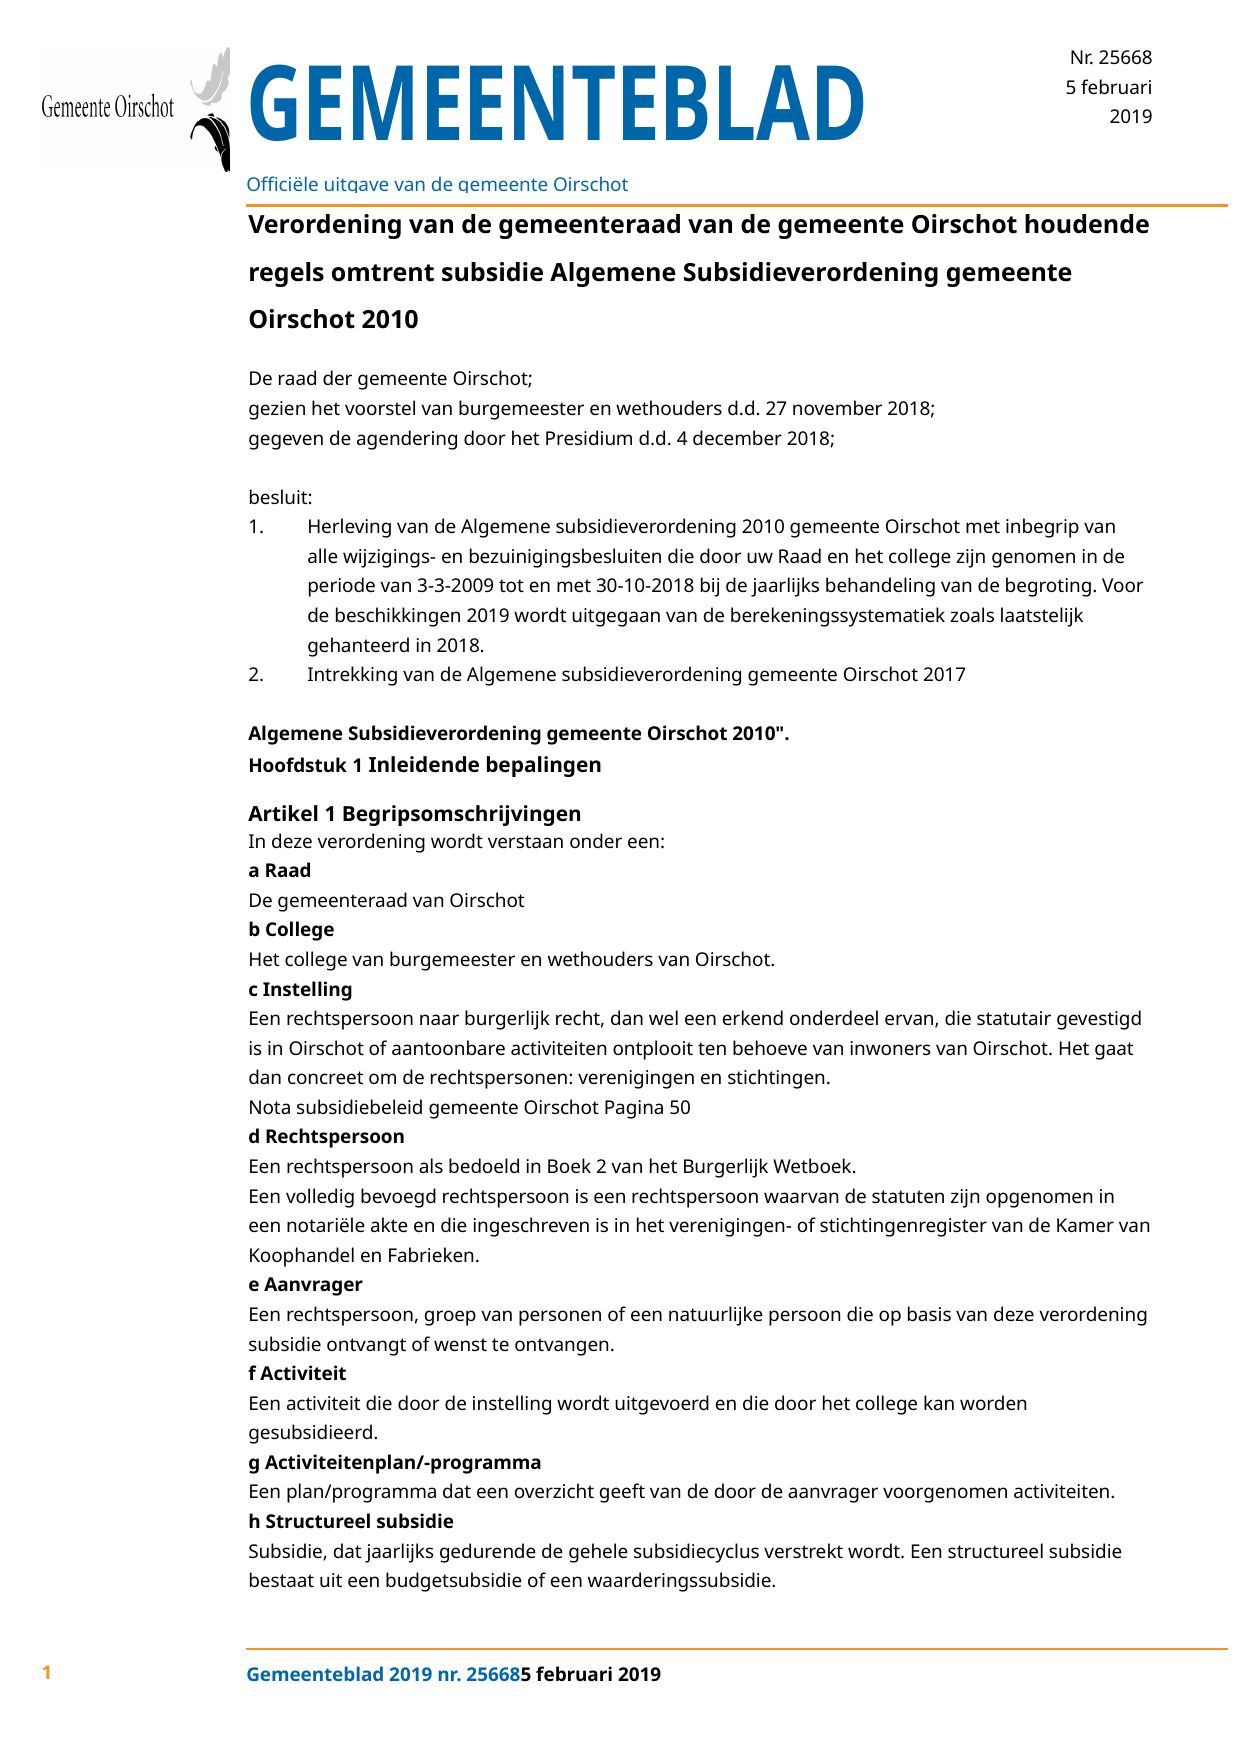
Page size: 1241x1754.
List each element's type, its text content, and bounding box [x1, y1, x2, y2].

text Nota subsidiebeleid gemeente Oirschot Pagina 50 [248, 1094, 1152, 1120]
text De gemeenteraad van Oirschot [248, 887, 1152, 913]
text Een rechtspersoon als bedoeld in Boek 2 van het Burgerlijk Wetboek. [248, 1153, 1152, 1179]
text Een plan/programma dat een overzicht geeft van de door de aanvrager voorgenomen activiteiten. [248, 1479, 1152, 1504]
text Verordening van de gemeenteraad van de gemeente Oirschot houdende regels omtrent subsidie Algemene Subsidieverordening gemeente Oirschot 2010 [248, 207, 1152, 336]
text e Aanvrager [248, 1272, 1152, 1297]
text g Activiteitenplan/-programma [248, 1449, 1152, 1475]
text Een volledig bevoegd rechtspersoon is een rechtspersoon waarvan de statuten zijn opgenomen in een notariële akte en die ingeschreven is in het verenigingen- of stichtingenregister van de Kamer van Koophandel en Fabrieken. [248, 1183, 1152, 1268]
text f Activiteit [248, 1360, 1152, 1386]
text Artikel 1 Begripsomschrijvingen [248, 799, 1152, 828]
text gezien het voorstel van burgemeester en wethouders d.d. 27 november 2018; [248, 395, 1152, 421]
text Een rechtspersoon naar burgerlijk recht, dan wel een erkend onderdeel ervan, die statutair gevestigd is in Oirschot of aantoonbare activiteiten ontplooit ten behoeve van inwoners van Oirschot. Het gaat dan concreet om de rechtspersonen: verenigingen en stichtingen. [248, 1005, 1152, 1090]
text d Rechtspersoon [248, 1124, 1152, 1149]
text Algemene Subsidieverordening gemeente Oirschot 2010". [248, 721, 1152, 746]
text De raad der gemeente Oirschot; [248, 366, 1152, 391]
text besluit: [248, 484, 1152, 509]
text Het college van burgemeester en wethouders van Oirschot. [248, 946, 1152, 972]
list Herleving van de Algemene subsidieverordening 2010 gemeente Oirschot met inbegrip van alle wijzigings- en bezuinigingsbesluiten die door uw Raad en het college zijn genomen in de periode van 3-3-2009 tot en met 30-10-2018 bij de jaarlijks behandeling van de begroting. Voor de beschikkingen 2019 wordt uitgegaan van de berekeningssystematiek zoals laatstelijk gehanteerd in 2018. [248, 513, 1152, 657]
text b College [248, 917, 1152, 942]
text h Structureel subsidie [248, 1508, 1152, 1534]
text In deze verordening wordt verstaan onder een: [248, 828, 1152, 853]
list Intrekking van de Algemene subsidieverordening gemeente Oirschot 2017 [248, 661, 1152, 687]
text Subsidie, dat jaarlijks gedurende de gehele subsidiecyclus verstrekt wordt. Een structureel subsidie bestaat uit een budgetsubsidie of een waarderingssubsidie. [248, 1538, 1152, 1593]
text c Instelling [248, 976, 1152, 1001]
text Hoofdstuk 1 Inleidende bepalingen [248, 750, 1152, 778]
text Een activiteit die door de instelling wordt uitgevoerd en die door het college kan worden gesubsidieerd. [248, 1390, 1152, 1445]
text Een rechtspersoon, groep van personen of een natuurlijke persoon die op basis van deze verordening subsidie ontvangt of wenst te ontvangen. [248, 1301, 1152, 1356]
text gegeven de agendering door het Presidium d.d. 4 december 2018; [248, 425, 1152, 450]
text a Raad [248, 857, 1152, 883]
picture [41, 47, 231, 172]
